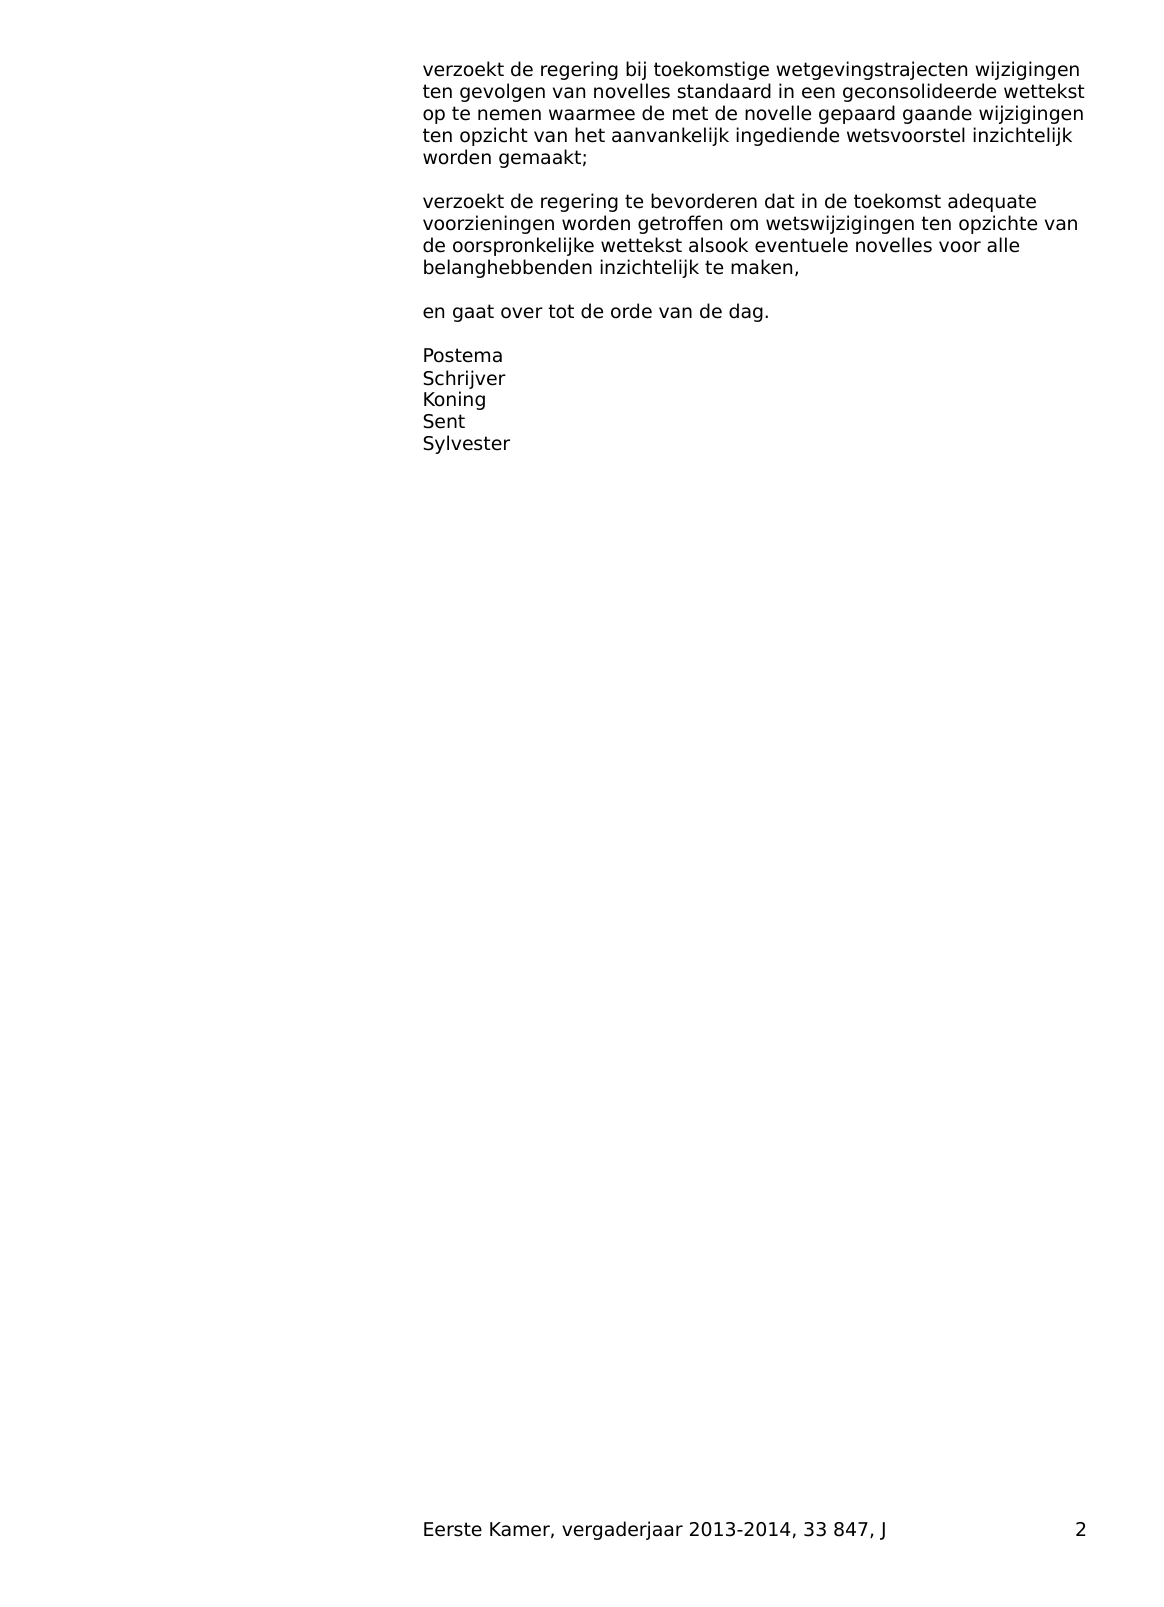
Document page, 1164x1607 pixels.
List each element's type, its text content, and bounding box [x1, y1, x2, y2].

text verzoekt de regering te bevorderen dat in de toekomst adequate voorzieningen worden getroffen om wetswijzigingen ten opzichte van de oorspronkelijke wettekst alsook eventuele novelles voor alle belanghebbenden inzichtelijk te maken, [422, 191, 1087, 279]
text Postema [422, 345, 1087, 367]
text en gaat over tot de orde van de dag. [422, 301, 1087, 323]
text Schrijver [422, 367, 1087, 389]
text Sylvester [422, 433, 1087, 455]
text Koning [422, 389, 1087, 411]
text Sent [422, 411, 1087, 433]
text verzoekt de regering bij toekomstige wetgevingstrajecten wijzigingen ten gevolgen van novelles standaard in een geconsolideerde wettekst op te nemen waarmee de met de novelle gepaard gaande wijzigingen ten opzicht van het aanvankelijk ingediende wetsvoorstel inzichtelijk worden gemaakt; [422, 59, 1087, 169]
